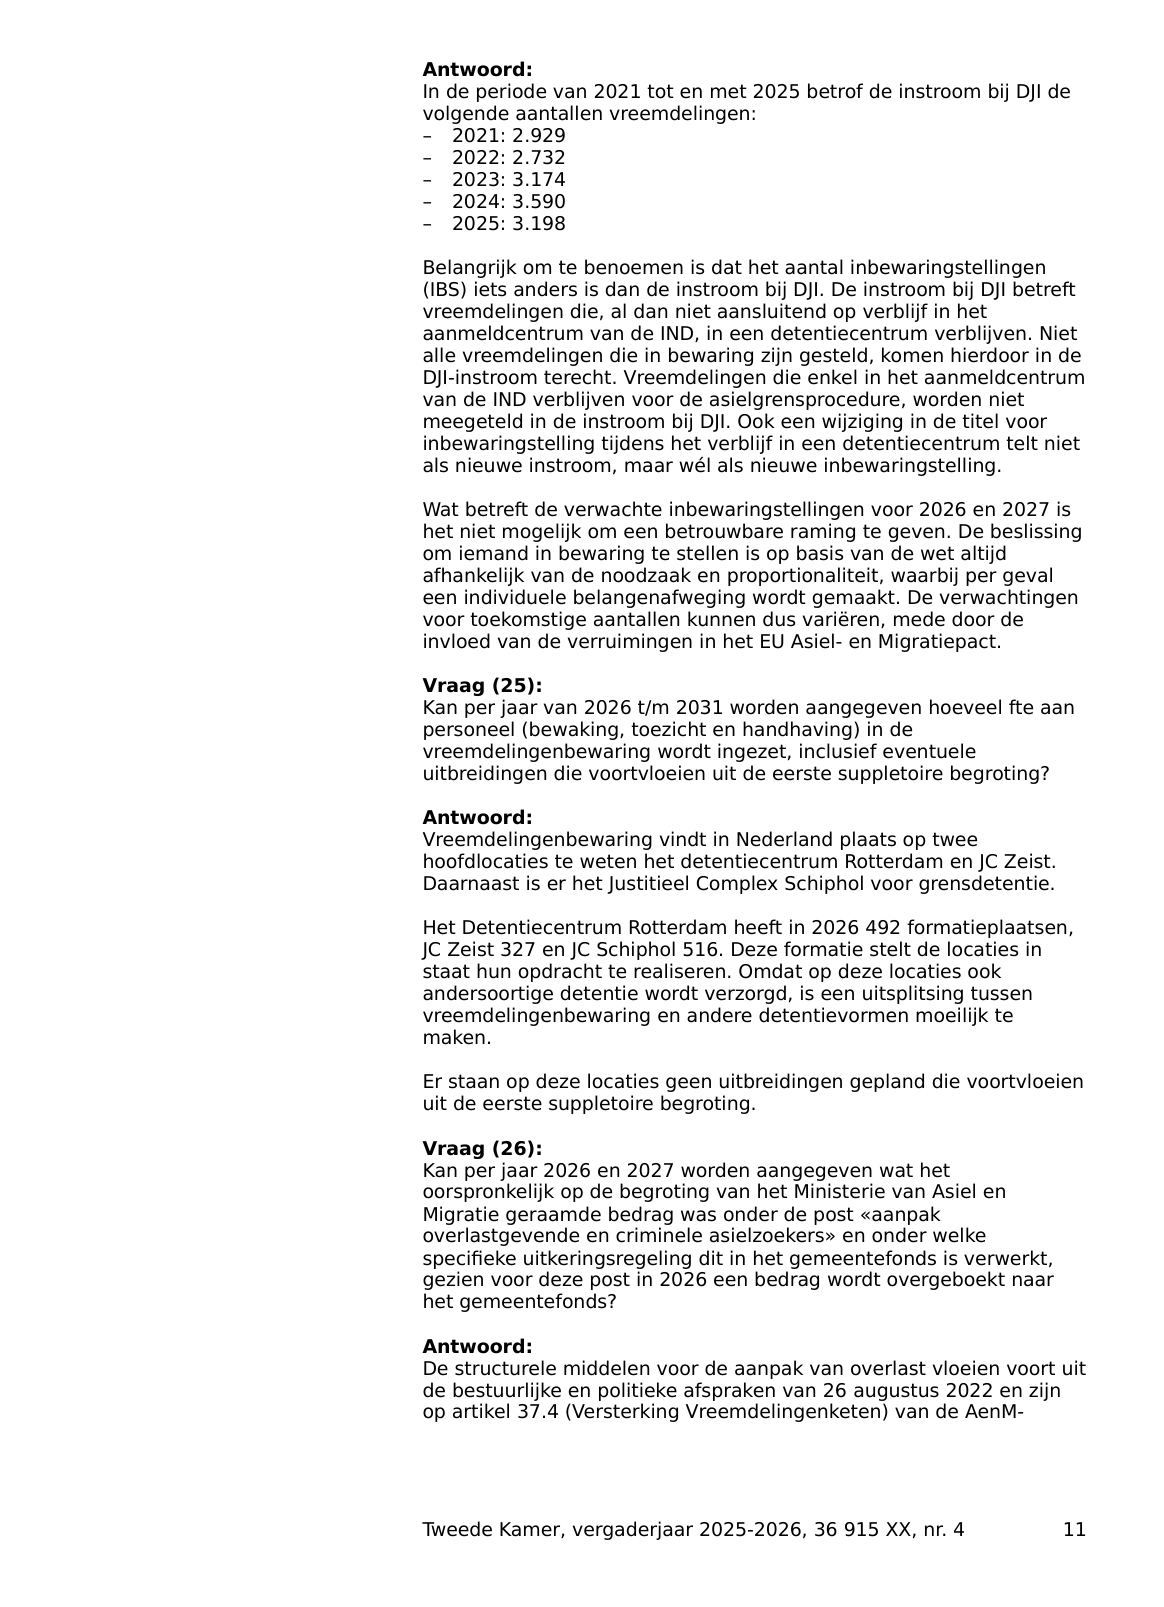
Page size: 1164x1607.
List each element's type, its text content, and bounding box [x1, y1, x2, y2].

text Kan per jaar van 2026 t/m 2031 worden aangegeven hoeveel fte aan personeel (bewaking, toezicht en handhaving) in de vreemdelingenbewaring wordt ingezet, inclusief eventuele uitbreidingen die voortvloeien uit de eerste suppletoire begroting? [422, 697, 1087, 785]
text De structurele middelen voor de aanpak van overlast vloeien voort uit de bestuurlijke en politieke afspraken van 26 augustus 2022 en zijn op artikel 37.4 (Versterking Vreemdelingenketen) van de AenM- [422, 1357, 1087, 1423]
text – 2022: 2.732 [422, 147, 1087, 169]
text – 2024: 3.590 [422, 191, 1087, 213]
text Kan per jaar 2026 en 2027 worden aangegeven wat het oorspronkelijk op de begroting van het Ministerie van Asiel en Migratie geraamde bedrag was onder de post «aanpak overlastgevende en criminele asielzoekers» en onder welke specifieke uitkeringsregeling dit in het gemeentefonds is verwerkt, gezien voor deze post in 2026 een bedrag wordt overgeboekt naar het gemeentefonds? [422, 1159, 1087, 1313]
text In de periode van 2021 tot en met 2025 betrof de instroom bij DJI de volgende aantallen vreemdelingen: [422, 81, 1087, 125]
text – 2025: 3.198 [422, 213, 1087, 235]
text Vraag (25): [422, 675, 1087, 697]
text Antwoord: [422, 59, 1087, 81]
text Antwoord: [422, 1336, 1087, 1357]
text Antwoord: [422, 807, 1087, 829]
text Het Detentiecentrum Rotterdam heeft in 2026 492 formatieplaatsen, JC Zeist 327 en JC Schiphol 516. Deze formatie stelt de locaties in staat hun opdracht te realiseren. Omdat op deze locaties ook andersoortige detentie wordt verzorgd, is een uitsplitsing tussen vreemdelingenbewaring en andere detentievormen moeilijk te maken. [422, 917, 1087, 1049]
text Vraag (26): [422, 1137, 1087, 1159]
text – 2021: 2.929 [422, 125, 1087, 147]
text Er staan op deze locaties geen uitbreidingen gepland die voortvloeien uit de eerste suppletoire begroting. [422, 1071, 1087, 1115]
text – 2023: 3.174 [422, 169, 1087, 191]
text Vreemdelingenbewaring vindt in Nederland plaats op twee hoofdlocaties te weten het detentiecentrum Rotterdam en JC Zeist. Daarnaast is er het Justitieel Complex Schiphol voor grensdetentie. [422, 829, 1087, 895]
text Belangrijk om te benoemen is dat het aantal inbewaringstellingen (IBS) iets anders is dan de instroom bij DJI. De instroom bij DJI betreft vreemdelingen die, al dan niet aansluitend op verblijf in het aanmeldcentrum van de IND, in een detentiecentrum verblijven. Niet alle vreemdelingen die in bewaring zijn gesteld, komen hierdoor in de DJI-instroom terecht. Vreemdelingen die enkel in het aanmeldcentrum van de IND verblijven voor de asielgrensprocedure, worden niet meegeteld in de instroom bij DJI. Ook een wijziging in de titel voor inbewaringstelling tijdens het verblijf in een detentiecentrum telt niet als nieuwe instroom, maar wél als nieuwe inbewaringstelling. [422, 257, 1087, 477]
text Wat betreft de verwachte inbewaringstellingen voor 2026 en 2027 is het niet mogelijk om een betrouwbare raming te geven. De beslissing om iemand in bewaring te stellen is op basis van de wet altijd afhankelijk van de noodzaak en proportionaliteit, waarbij per geval een individuele belangenafweging wordt gemaakt. De verwachtingen voor toekomstige aantallen kunnen dus variëren, mede door de invloed van de verruimingen in het EU Asiel- en Migratiepact. [422, 499, 1087, 653]
